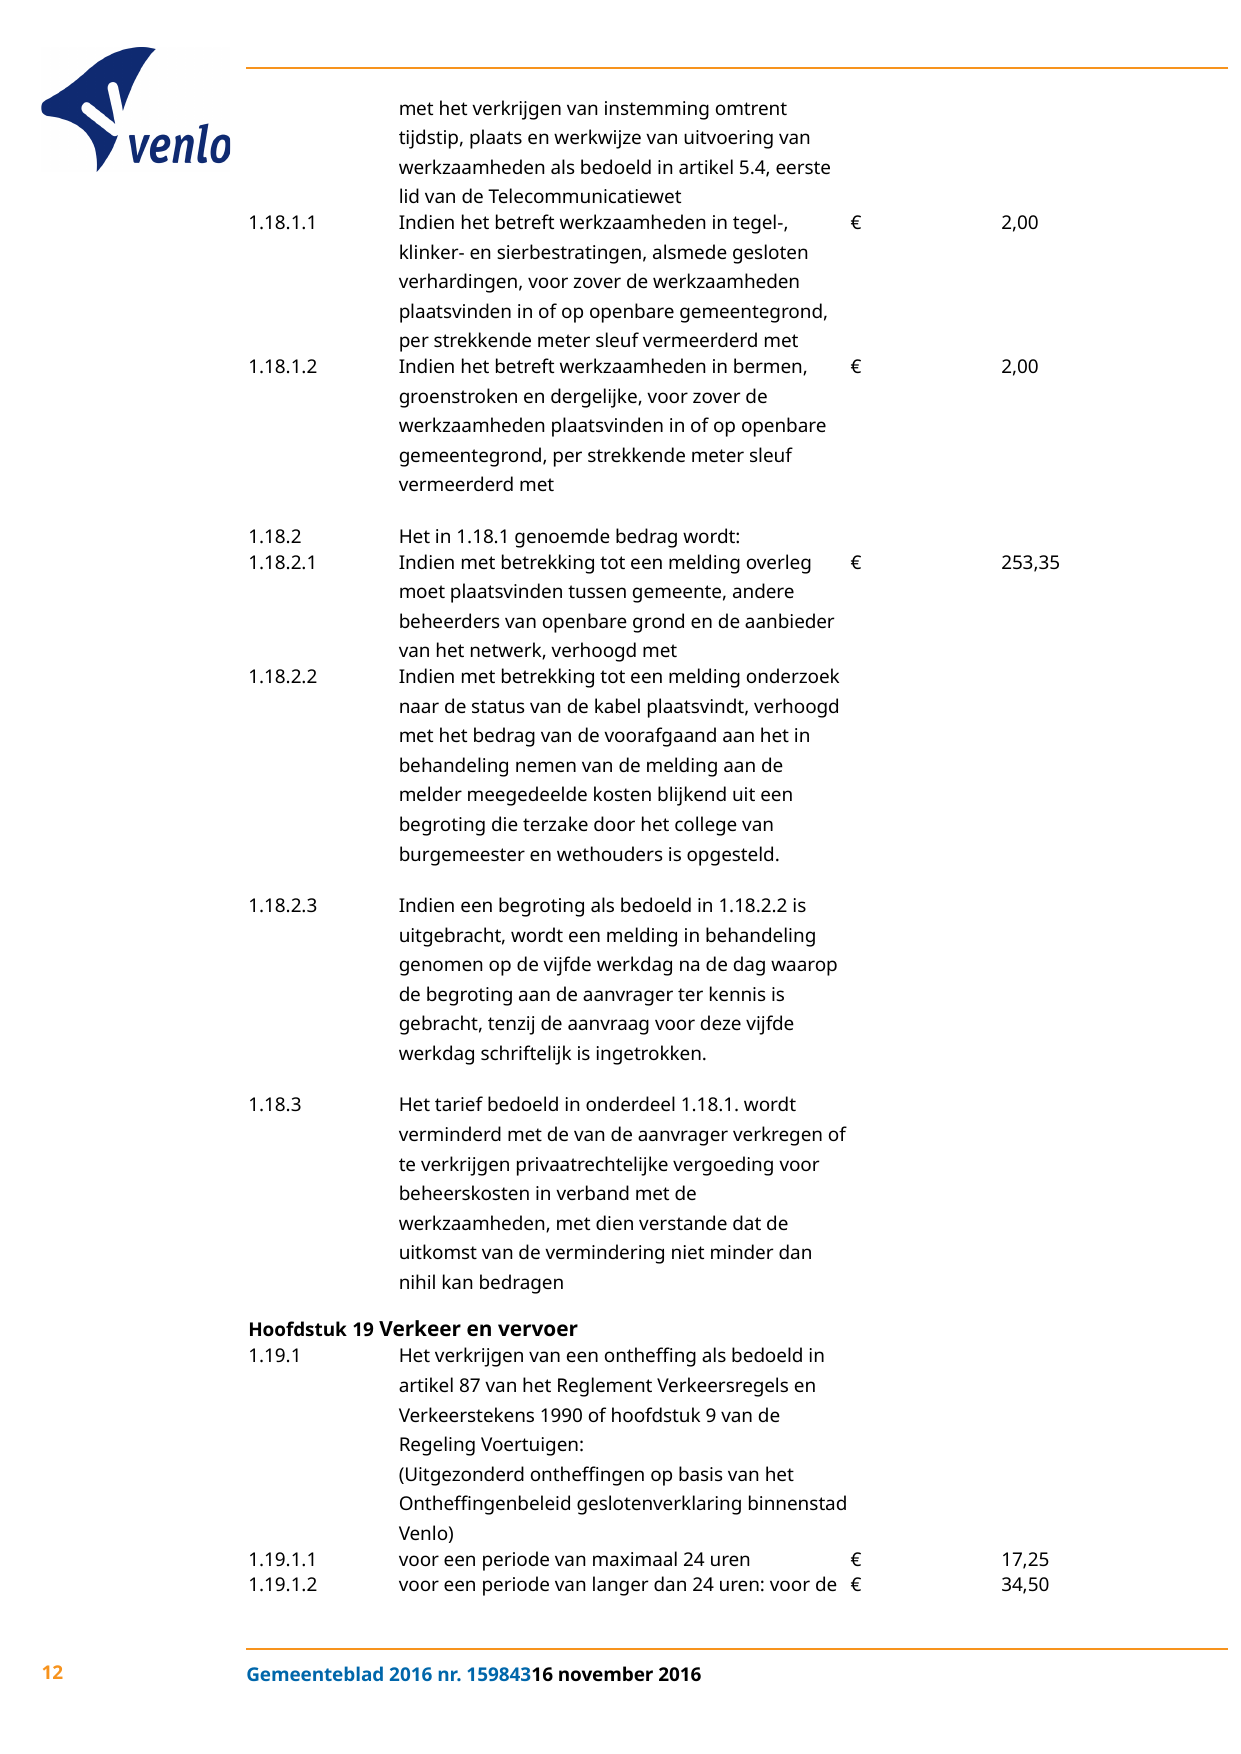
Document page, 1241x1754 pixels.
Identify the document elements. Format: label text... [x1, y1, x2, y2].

table_cell 1.19.1.2 [248, 1572, 398, 1597]
table_cell voor een periode van langer dan 24 uren: voor de [399, 1572, 850, 1597]
table_cell [1001, 95, 1152, 209]
table_cell 1.18.2.1 [248, 549, 398, 663]
table_cell [399, 867, 850, 892]
table_cell 253,35 [1001, 549, 1152, 663]
table_header [850, 1343, 1001, 1546]
table_cell Het tarief bedoeld in onderdeel 1.18.1. wordt verminderd met de van de aanvrager verkregen of te verkrijgen privaatrechtelijke vergoeding voor beheerskosten in verband met de werkzaamheden, met dien verstande dat de uitkomst van de vermindering niet minder dan nihil kan bedragen [399, 1092, 850, 1295]
table_cell 17,25 [1001, 1546, 1152, 1572]
table_cell 2,00 [1001, 209, 1152, 353]
table_cell [1001, 663, 1152, 867]
text Hoofdstuk 19 Verkeer en vervoer [248, 1314, 1152, 1343]
table_cell [850, 663, 1001, 867]
table_header 1.19.1 [248, 1343, 398, 1546]
table_cell [850, 498, 1001, 523]
table_cell Indien een begroting als bedoeld in 1.18.2.2 is uitgebracht, wordt een melding in behandeling genomen op de vijfde werkdag na de dag waarop de begroting aan de aanvrager ter kennis is gebracht, tenzij de aanvraag voor deze vijfde werkdag schriftelijk is ingetrokken. [399, 892, 850, 1066]
table_cell € [850, 1572, 1001, 1597]
table_cell [248, 95, 398, 209]
table_cell [399, 498, 850, 523]
table_cell 1.19.1.1 [248, 1546, 398, 1572]
table_cell [850, 95, 1001, 209]
table_cell 1.18.2 [248, 523, 398, 549]
table_cell 34,50 [1001, 1572, 1152, 1597]
table_cell Indien het betreft werkzaamheden in bermen, groenstroken en dergelijke, voor zover de werkzaamheden plaatsvinden in of op openbare gemeentegrond, per strekkende meter sleuf vermeerderd met [399, 353, 850, 497]
table_cell € [850, 209, 1001, 353]
table_cell [1001, 867, 1152, 892]
table_header [1001, 1343, 1152, 1546]
table_cell met het verkrijgen van instemming omtrent tijdstip, plaats en werkwijze van uitvoering van werkzaamheden als bedoeld in artikel 5.4, eerste lid van de Telecommunicatiewet [399, 95, 850, 209]
table_cell voor een periode van maximaal 24 uren [399, 1546, 850, 1572]
table_cell Indien het betreft werkzaamheden in tegel-, klinker- en sierbestratingen, alsmede gesloten verhardingen, voor zover de werkzaamheden plaatsvinden in of op openbare gemeentegrond, per strekkende meter sleuf vermeerderd met [399, 209, 850, 353]
table_cell Indien met betrekking tot een melding overleg moet plaatsvinden tussen gemeente, andere beheerders van openbare grond en de aanbieder van het netwerk, verhoogd met [399, 549, 850, 663]
table_cell [850, 523, 1001, 549]
table_cell Het in 1.18.1 genoemde bedrag wordt: [399, 523, 850, 549]
table_cell [399, 1066, 850, 1092]
table_cell 2,00 [1001, 353, 1152, 497]
table_cell [1001, 1092, 1152, 1295]
table_cell € [850, 353, 1001, 497]
table_cell [850, 892, 1001, 1066]
table_cell [1001, 523, 1152, 549]
table_cell [850, 867, 1001, 892]
table_cell [1001, 1066, 1152, 1092]
table_cell [850, 1066, 1001, 1092]
table_cell [1001, 498, 1152, 523]
table_cell [850, 1092, 1001, 1295]
table_cell 1.18.3 [248, 1092, 398, 1295]
picture [41, 47, 231, 172]
table_cell [248, 1066, 398, 1092]
table_cell Indien met betrekking tot een melding onderzoek naar de status van de kabel plaatsvindt, verhoogd met het bedrag van de voorafgaand aan het in behandeling nemen van de melding aan de melder meegedeelde kosten blijkend uit een begroting die terzake door het college van burgemeester en wethouders is opgesteld. [399, 663, 850, 867]
table_cell [248, 498, 398, 523]
table_cell 1.18.1.2 [248, 353, 398, 497]
table_cell 1.18.1.1 [248, 209, 398, 353]
table_cell 1.18.2.3 [248, 892, 398, 1066]
table_cell [1001, 892, 1152, 1066]
table_cell € [850, 549, 1001, 663]
table_cell 1.18.2.2 [248, 663, 398, 867]
table_cell [248, 867, 398, 892]
table_cell € [850, 1546, 1001, 1572]
table_header Het verkrijgen van een ontheffing als bedoeld in artikel 87 van het Reglement Verkeersregels en Verkeerstekens 1990 of hoofdstuk 9 van de Regeling Voertuigen: (Uitgezonderd ontheffingen op basis van het Ontheffingenbeleid geslotenverklaring binnenstad Venlo) [399, 1343, 850, 1546]
